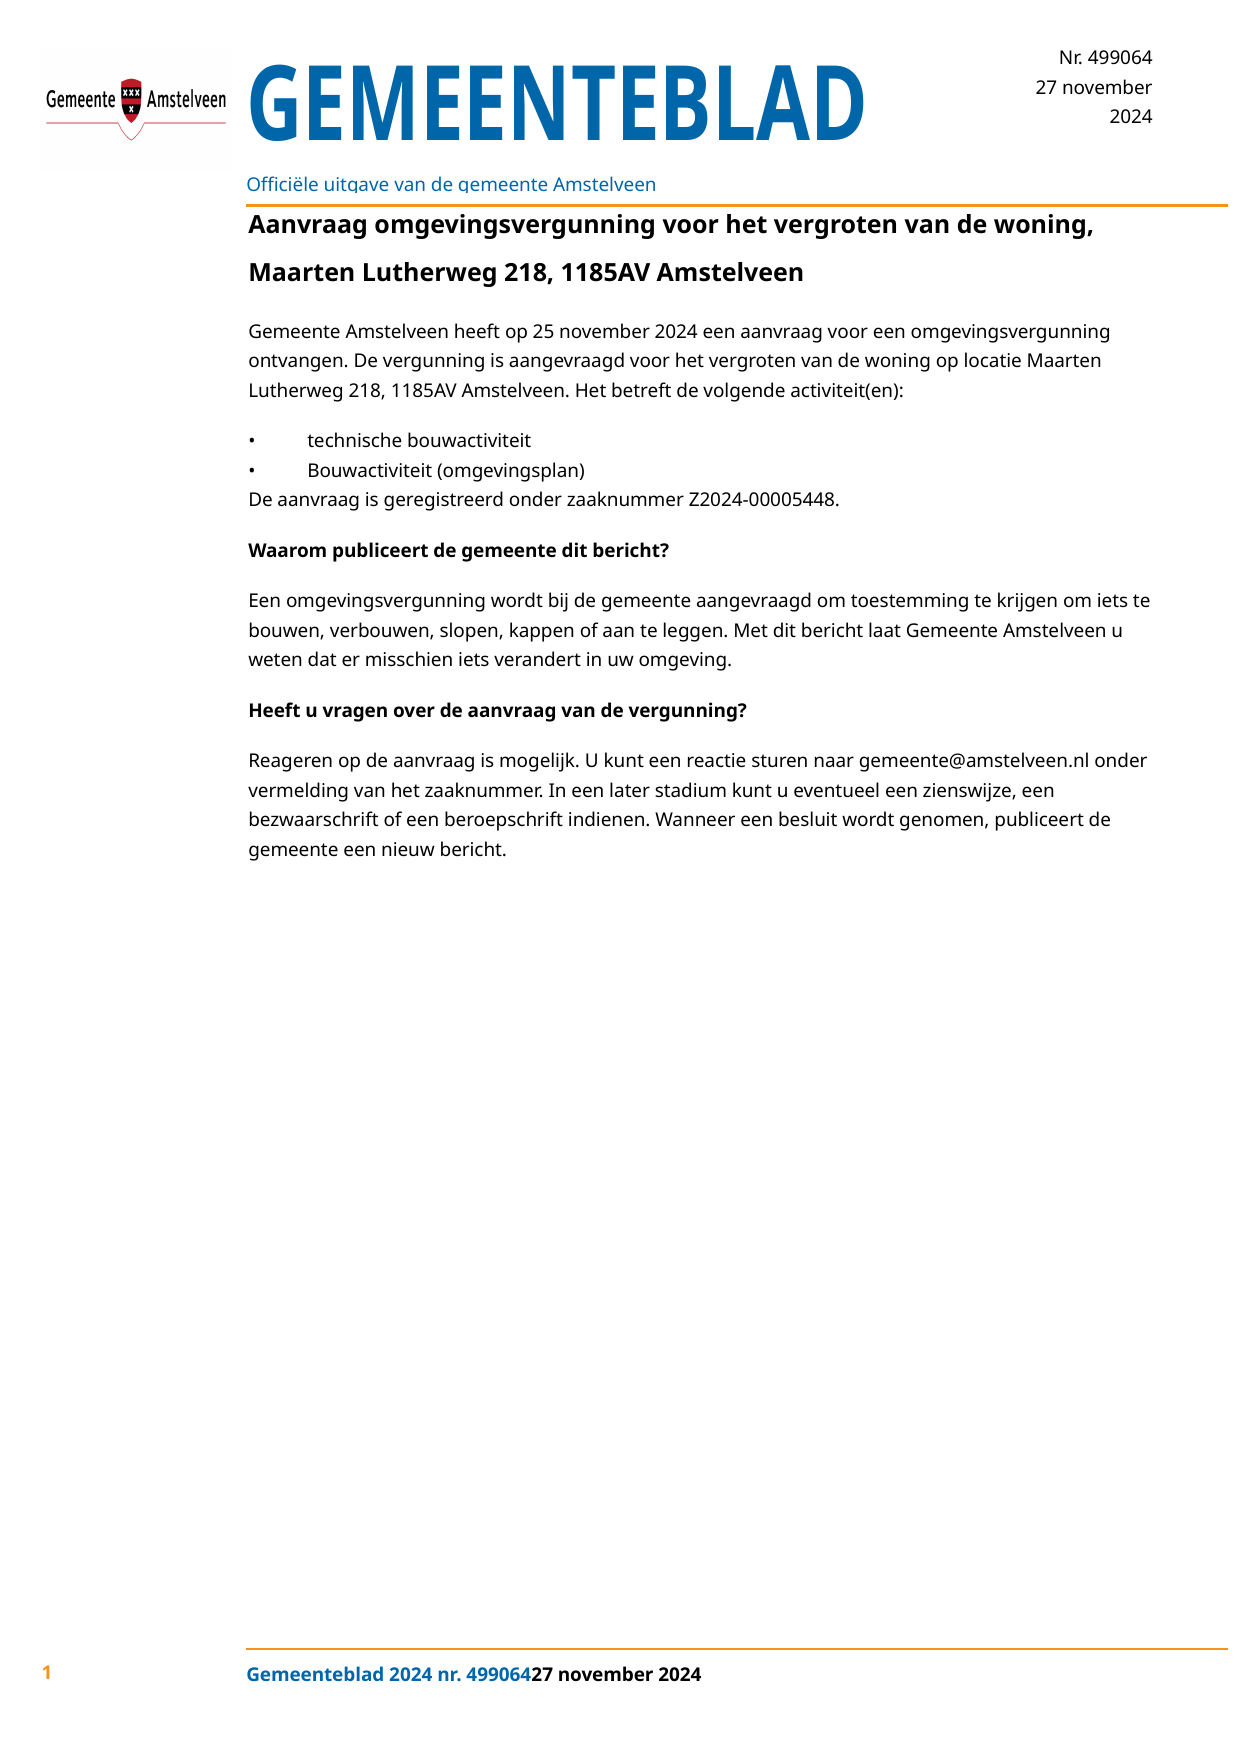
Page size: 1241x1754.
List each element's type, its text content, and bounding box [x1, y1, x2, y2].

picture [41, 47, 231, 172]
list Bouwactiviteit (omgevingsplan) [248, 457, 1152, 483]
text De aanvraag is geregistreerd onder zaaknummer Z2024-00005448. [248, 487, 1152, 512]
list technische bouwactiviteit [248, 427, 1152, 453]
text Aanvraag omgevingsvergunning voor het vergroten van de woning, Maarten Lutherweg 218, 1185AV Amstelveen [248, 207, 1152, 288]
text Gemeente Amstelveen heeft op 25 november 2024 een aanvraag voor een omgevingsvergunning ontvangen. De vergunning is aangevraagd voor het vergroten van de woning op locatie Maarten Lutherweg 218, 1185AV Amstelveen. Het betreft de volgende activiteit(en): [248, 318, 1152, 403]
text Heeft u vragen over de aanvraag van de vergunning? [248, 697, 1152, 723]
text Waarom publiceert de gemeente dit bericht? [248, 537, 1152, 563]
text Reageren op de aanvraag is mogelijk. U kunt een reactie sturen naar gemeente@amstelveen.nl onder vermelding van het zaaknummer. In een later stadium kunt u eventueel een zienswijze, een bezwaarschrift of een beroepschrift indienen. Wanneer een besluit wordt genomen, publiceert de gemeente een nieuw bericht. [248, 747, 1152, 862]
text Een omgevingsvergunning wordt bij de gemeente aangevraagd om toestemming te krijgen om iets te bouwen, verbouwen, slopen, kappen of aan te leggen. Met dit bericht laat Gemeente Amstelveen u weten dat er misschien iets verandert in uw omgeving. [248, 587, 1152, 672]
